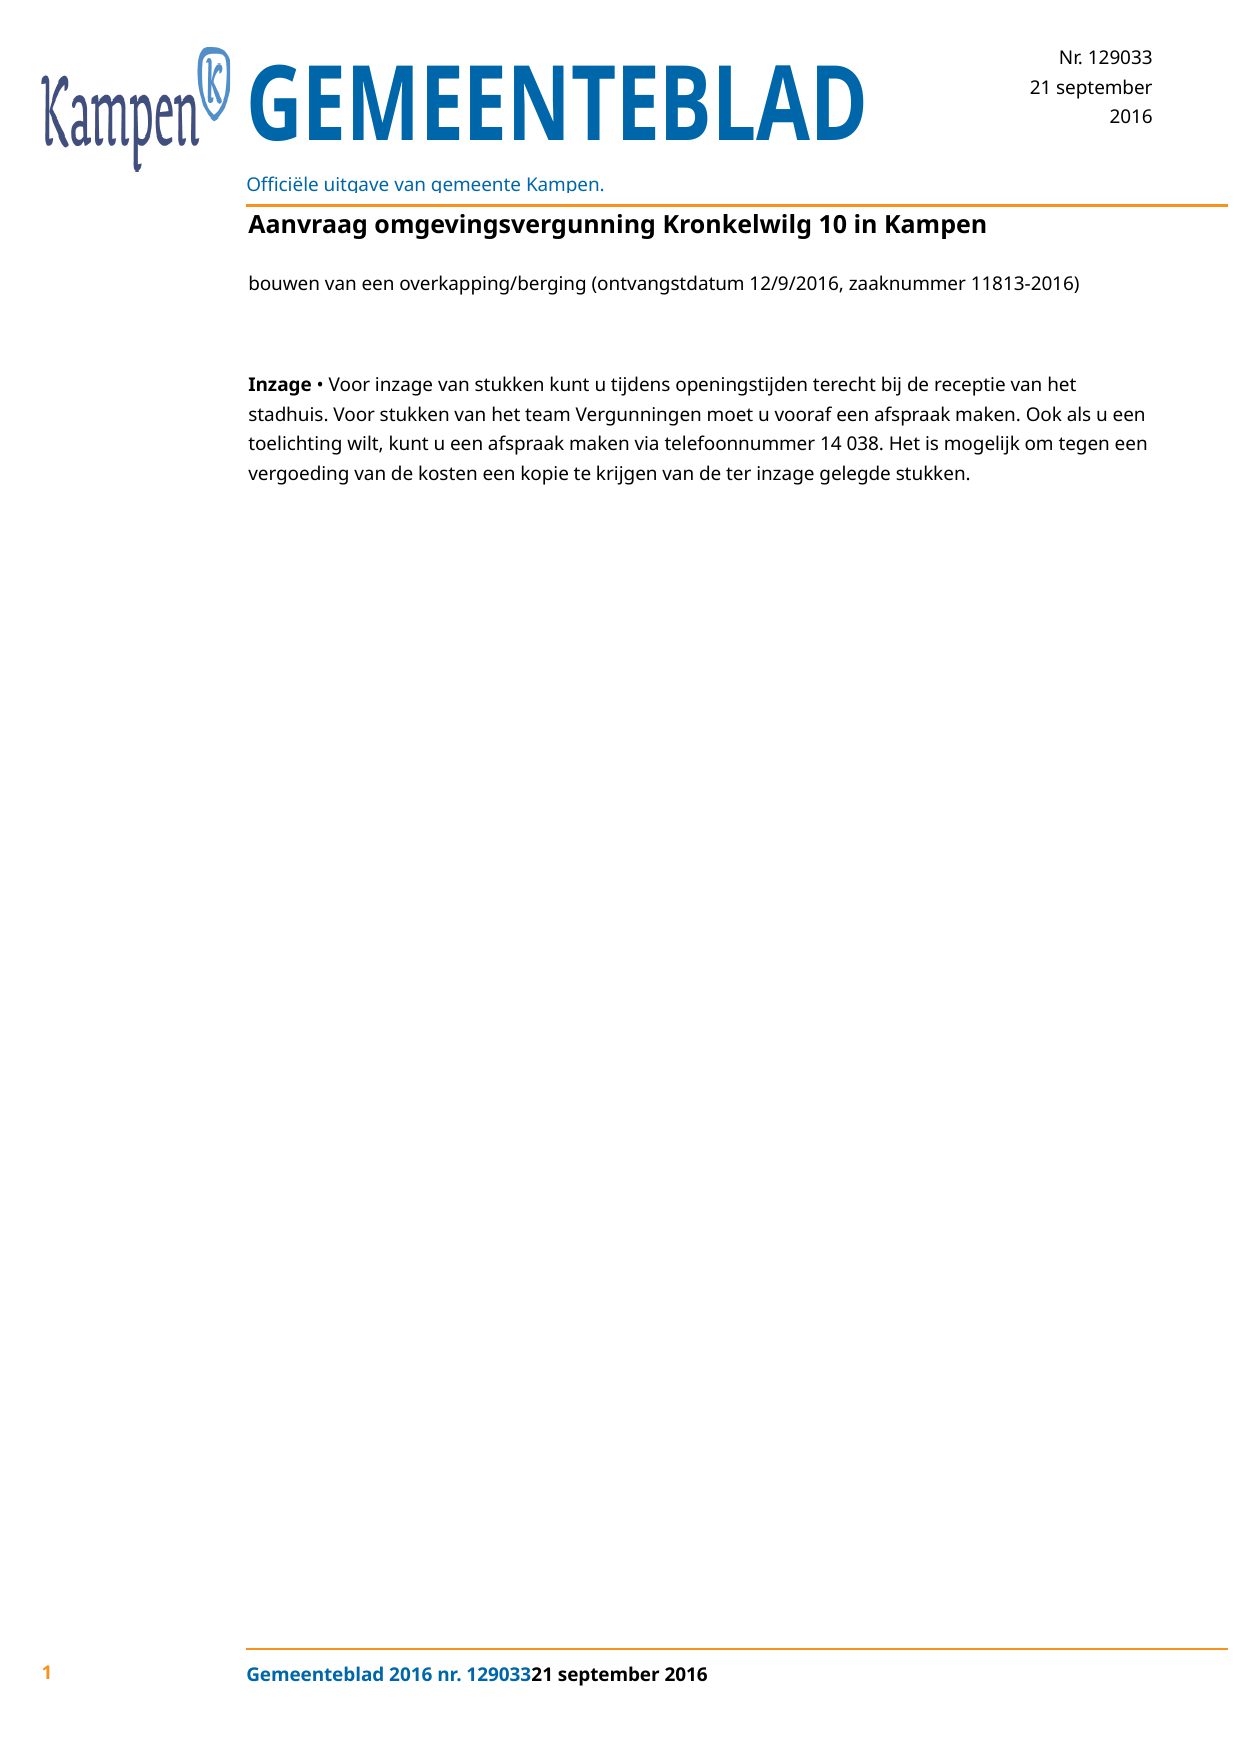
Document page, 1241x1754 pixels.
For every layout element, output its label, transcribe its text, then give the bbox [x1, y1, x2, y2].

text Aanvraag omgevingsvergunning Kronkelwilg 10 in Kampen [248, 207, 1152, 241]
text bouwen van een overkapping/berging (ontvangstdatum 12/9/2016, zaaknummer 11813-2016) [248, 270, 1152, 296]
text Inzage • Voor inzage van stukken kunt u tijdens openingstijden terecht bij de receptie van het stadhuis. Voor stukken van het team Vergunningen moet u vooraf een afspraak maken. Ook als u een toelichting wilt, kunt u een afspraak maken via telefoonnummer 14 038. Het is mogelijk om tegen een vergoeding van de kosten een kopie te krijgen van de ter inzage gelegde stukken. [248, 371, 1152, 486]
picture [41, 47, 231, 172]
